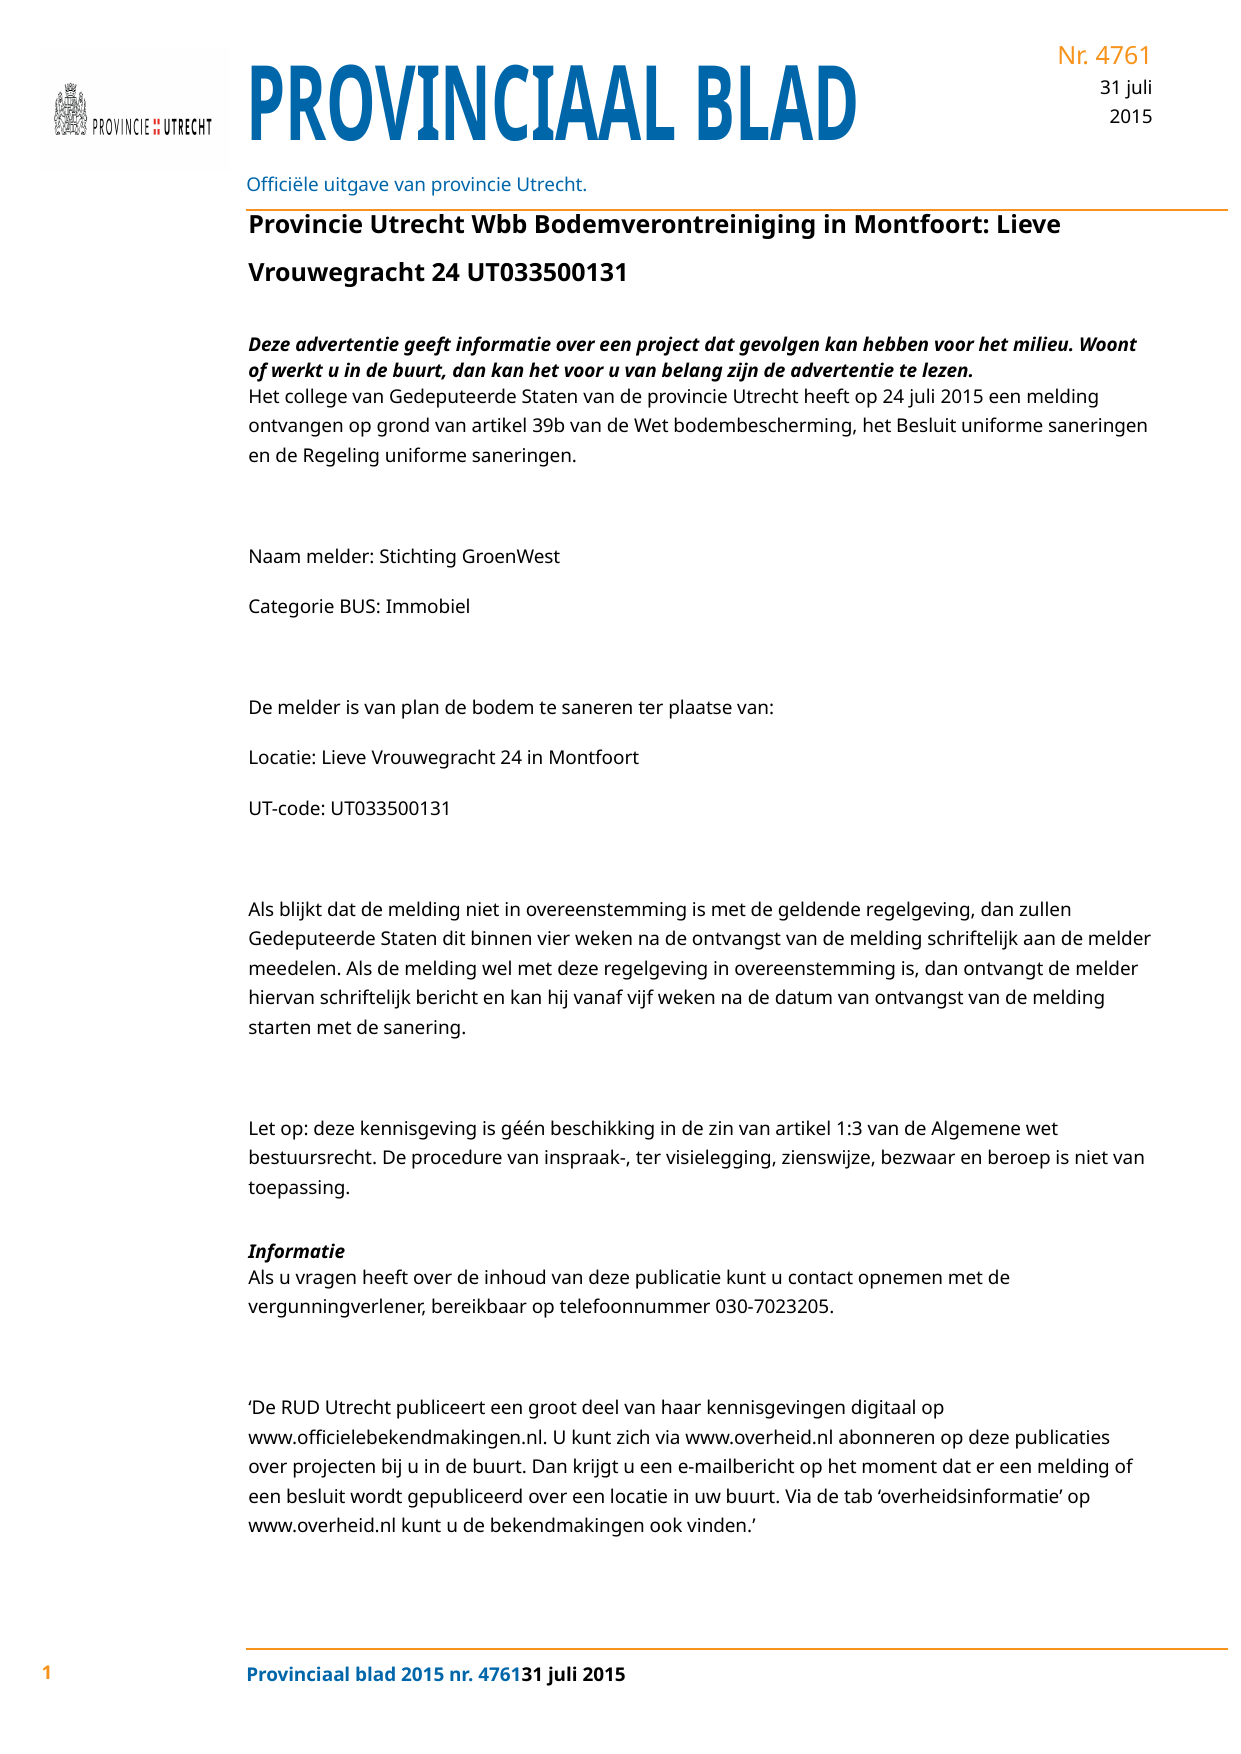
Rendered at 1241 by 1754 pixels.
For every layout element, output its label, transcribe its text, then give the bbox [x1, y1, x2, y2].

text De melder is van plan de bodem te saneren ter plaatse van: [248, 694, 1152, 720]
text Categorie BUS: Immobiel [248, 593, 1152, 619]
text Het college van Gedeputeerde Staten van de provincie Utrecht heeft op 24 juli 2015 een melding ontvangen op grond van artikel 39b van de Wet bodembescherming, het Besluit uniforme saneringen en de Regeling uniforme saneringen. [248, 383, 1152, 468]
text Provincie Utrecht Wbb Bodemverontreiniging in Montfoort: Lieve Vrouwegracht 24 UT033500131 [248, 211, 1152, 288]
text Deze advertentie geeft informatie over een project dat gevolgen kan hebben voor het milieu. Woont of werkt u in de buurt, dan kan het voor u van belang zijn de advertentie te lezen. [248, 331, 1152, 383]
text Als u vragen heeft over de inhoud van deze publicatie kunt u contact opnemen met de vergunningverlener, bereikbaar op telefoonnummer 030-7023205. [248, 1264, 1152, 1319]
text Locatie: Lieve Vrouwegracht 24 in Montfoort [248, 744, 1152, 770]
text Informatie [248, 1238, 1152, 1264]
picture [41, 47, 231, 172]
text Let op: deze kennisgeving is géén beschikking in de zin van artikel 1:3 van de Algemene wet bestuursrecht. De procedure van inspraak-, ter visielegging, zienswijze, bezwaar en beroep is niet van toepassing. [248, 1115, 1152, 1200]
text UT-code: UT033500131 [248, 795, 1152, 821]
text ‘De RUD Utrecht publiceert een groot deel van haar kennisgevingen digitaal op www.officielebekendmakingen.nl. U kunt zich via www.overheid.nl abonneren op deze publicaties over projecten bij u in de buurt. Dan krijgt u een e-mailbericht op het moment dat er een melding of een besluit wordt gepubliceerd over een locatie in uw buurt. Via de tab ‘overheidsinformatie’ op www.overheid.nl kunt u de bekendmakingen ook vinden.’ [248, 1394, 1152, 1538]
text Als blijkt dat de melding niet in overeenstemming is met de geldende regelgeving, dan zullen Gedeputeerde Staten dit binnen vier weken na de ontvangst van de melding schriftelijk aan de melder meedelen. Als de melding wel met deze regelgeving in overeenstemming is, dan ontvangt de melder hiervan schriftelijk bericht en kan hij vanaf vijf weken na de datum van ontvangst van de melding starten met de sanering. [248, 896, 1152, 1040]
text Naam melder: Stichting GroenWest [248, 543, 1152, 569]
